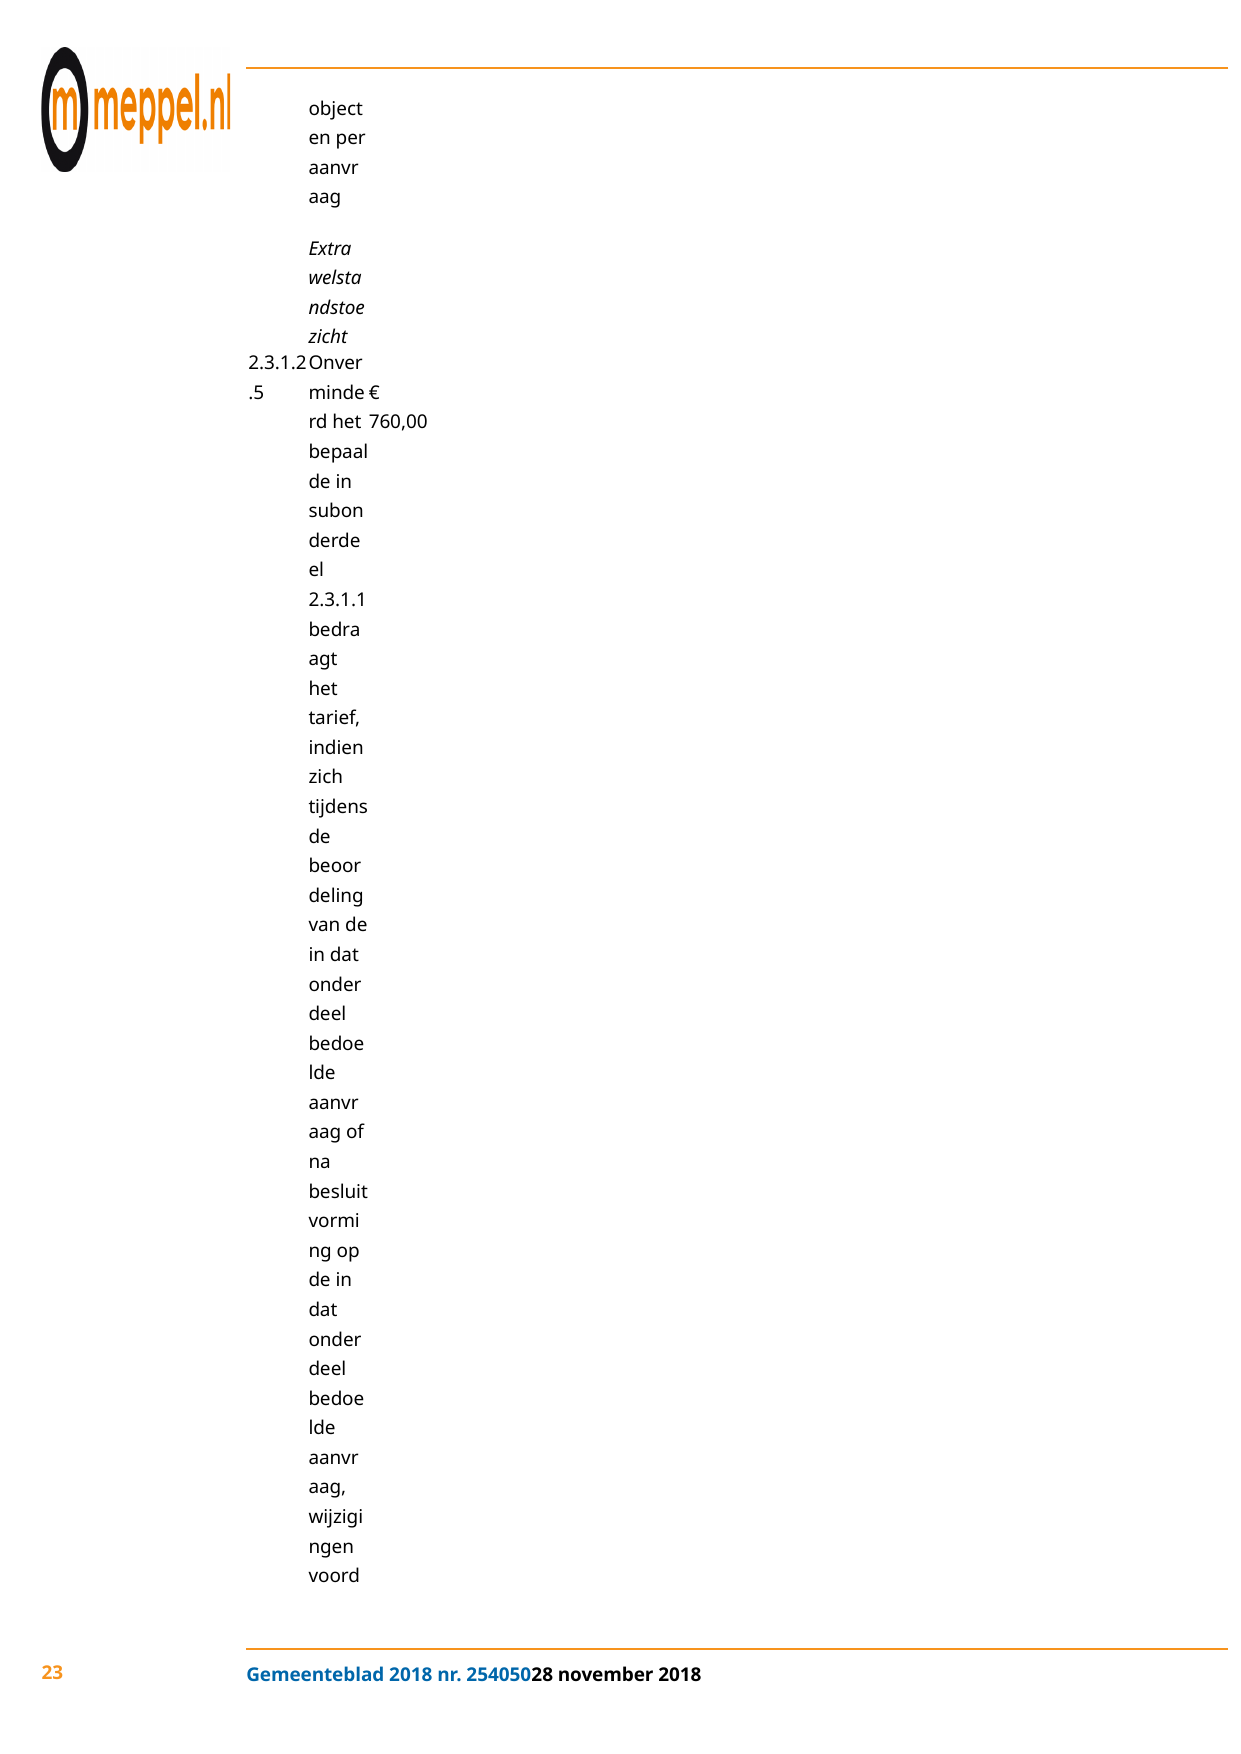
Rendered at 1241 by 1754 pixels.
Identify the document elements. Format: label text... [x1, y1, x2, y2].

table_cell [248, 95, 308, 209]
table_cell Extra welstandstoezicht [308, 235, 368, 349]
table_cell [369, 209, 429, 235]
table_cell [369, 95, 429, 209]
table_cell Onverminderd het bepaalde in subonderdeel 2.3.1.1 bedraagt het tarief, indien zich tijdens de beoordeling van de in dat onderdeel bedoelde aanvraag of na besluitvorming op de in dat onderdeel bedoelde aanvraag, wijzigingen voord [308, 350, 368, 1588]
table_cell [248, 209, 308, 235]
table_cell [308, 209, 368, 235]
picture [41, 47, 231, 172]
table_cell [248, 235, 308, 349]
table_cell € 760,00 [369, 350, 429, 1588]
table_cell [369, 235, 429, 349]
table_cell objecten per aanvraag [308, 95, 368, 209]
table_cell 2.3.1.2.5 [248, 350, 308, 1588]
